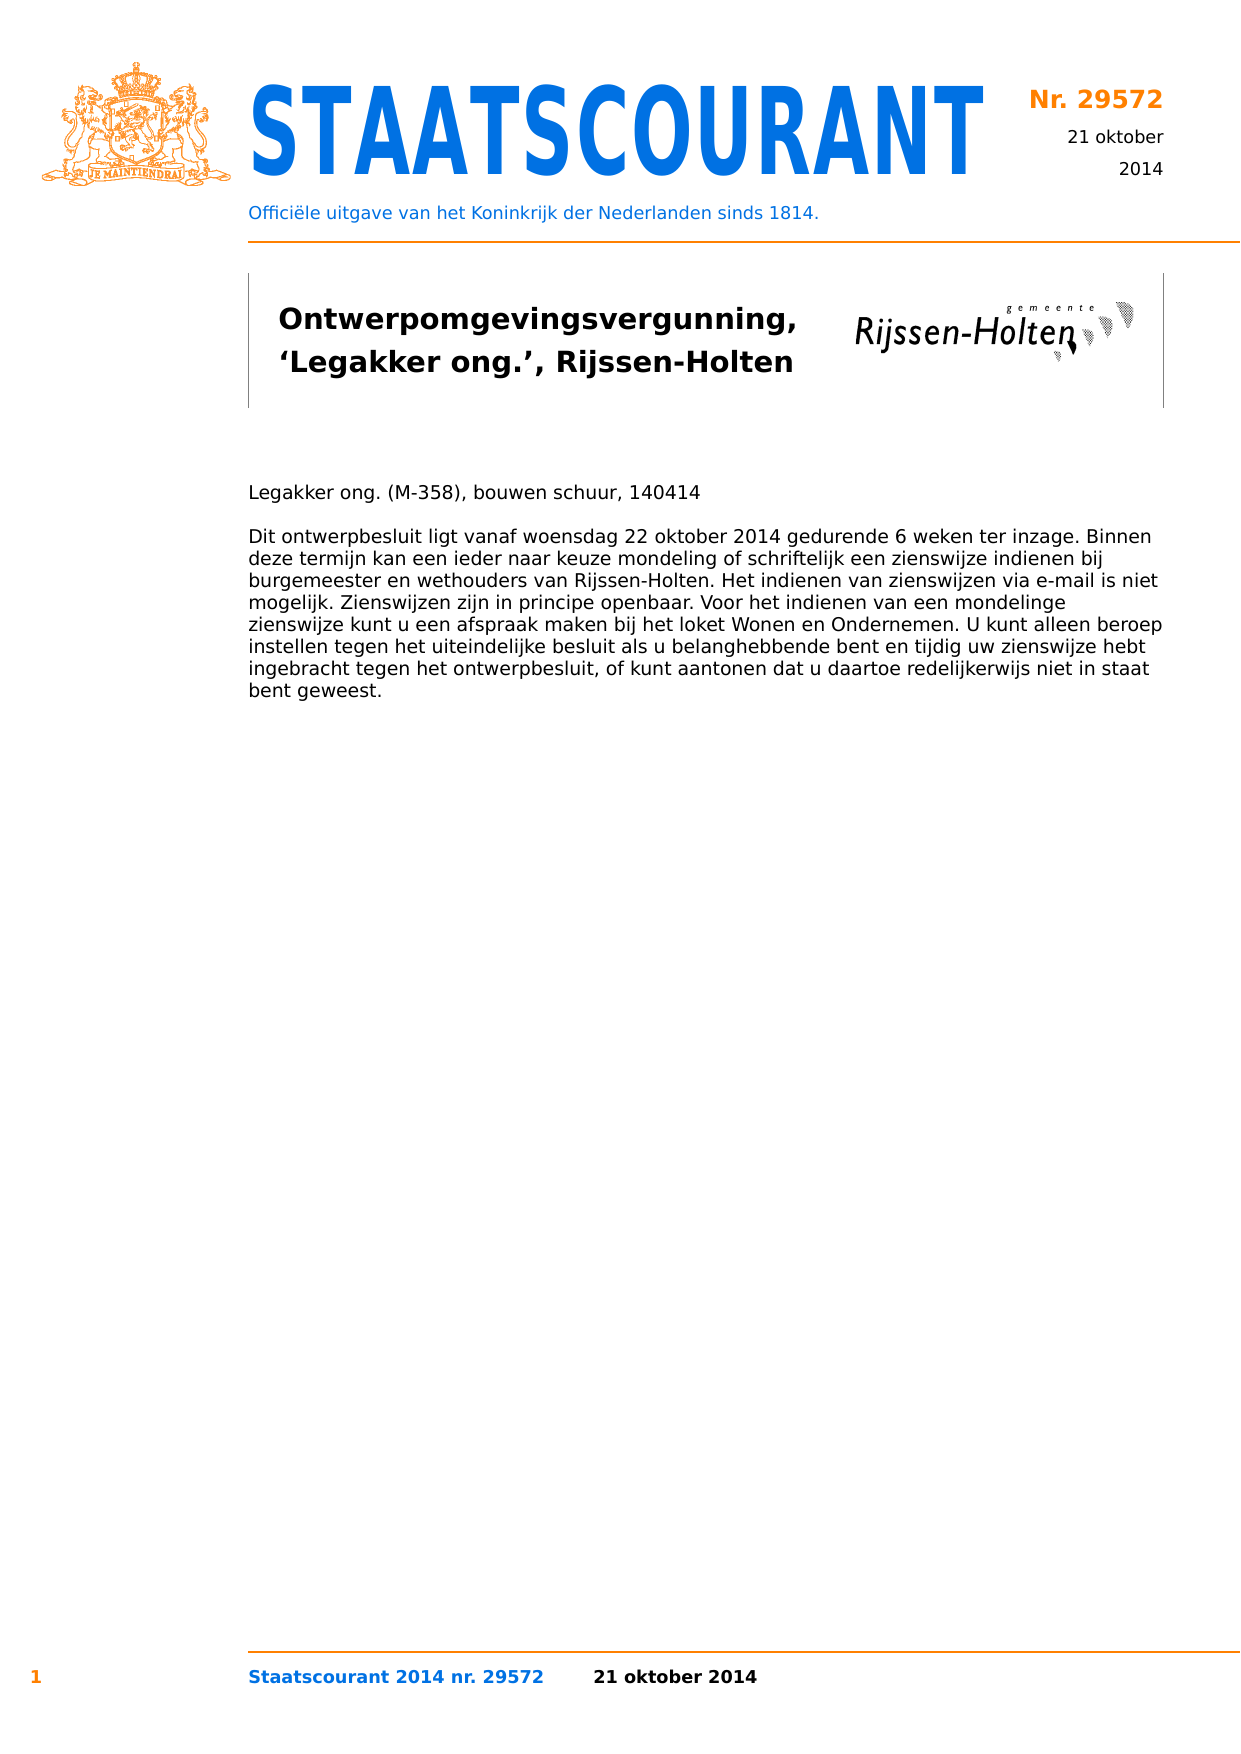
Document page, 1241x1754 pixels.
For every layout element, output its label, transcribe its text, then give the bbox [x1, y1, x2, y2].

text Dit ontwerpbesluit ligt vanaf woensdag 22 oktober 2014 gedurende 6 weken ter inzage. Binnen deze termijn kan een ieder naar keuze mondeling of schriftelijk een zienswijze indienen bij burgemeester en wethouders van Rijssen-Holten. Het indienen van zienswijzen via e-mail is niet mogelijk. Zienswijzen zijn in principe openbaar. Voor het indienen van een mondelinge zienswijze kunt u een afspraak maken bij het loket Wonen en Ondernemen. U kunt alleen beroep instellen tegen het uiteindelijke besluit als u belanghebbende bent en tijdig uw zienswijze hebt ingebracht tegen het ontwerpbesluit, of kunt aantonen dat u daartoe redelijkerwijs niet in staat bent geweest. [248, 526, 1163, 702]
table_header Nr. 29572 [998, 62, 1240, 121]
table_cell 21 oktober [998, 121, 1240, 153]
text Legakker ong. (M-358), bouwen schuur, 140414 [248, 482, 1163, 504]
table_header [25, 62, 248, 241]
subtitle Ontwerpomgevingsvergunning, ‘Legakker ong.’, Rijssen-Holten [249, 273, 1163, 408]
table_cell Officiële uitgave van het Koninkrijk der Nederlanden sinds 1814. [248, 203, 1240, 241]
table_header STAATSCOURANT [248, 62, 998, 203]
picture [855, 302, 1134, 362]
picture [41, 62, 231, 186]
table_cell 2014 [998, 153, 1240, 203]
